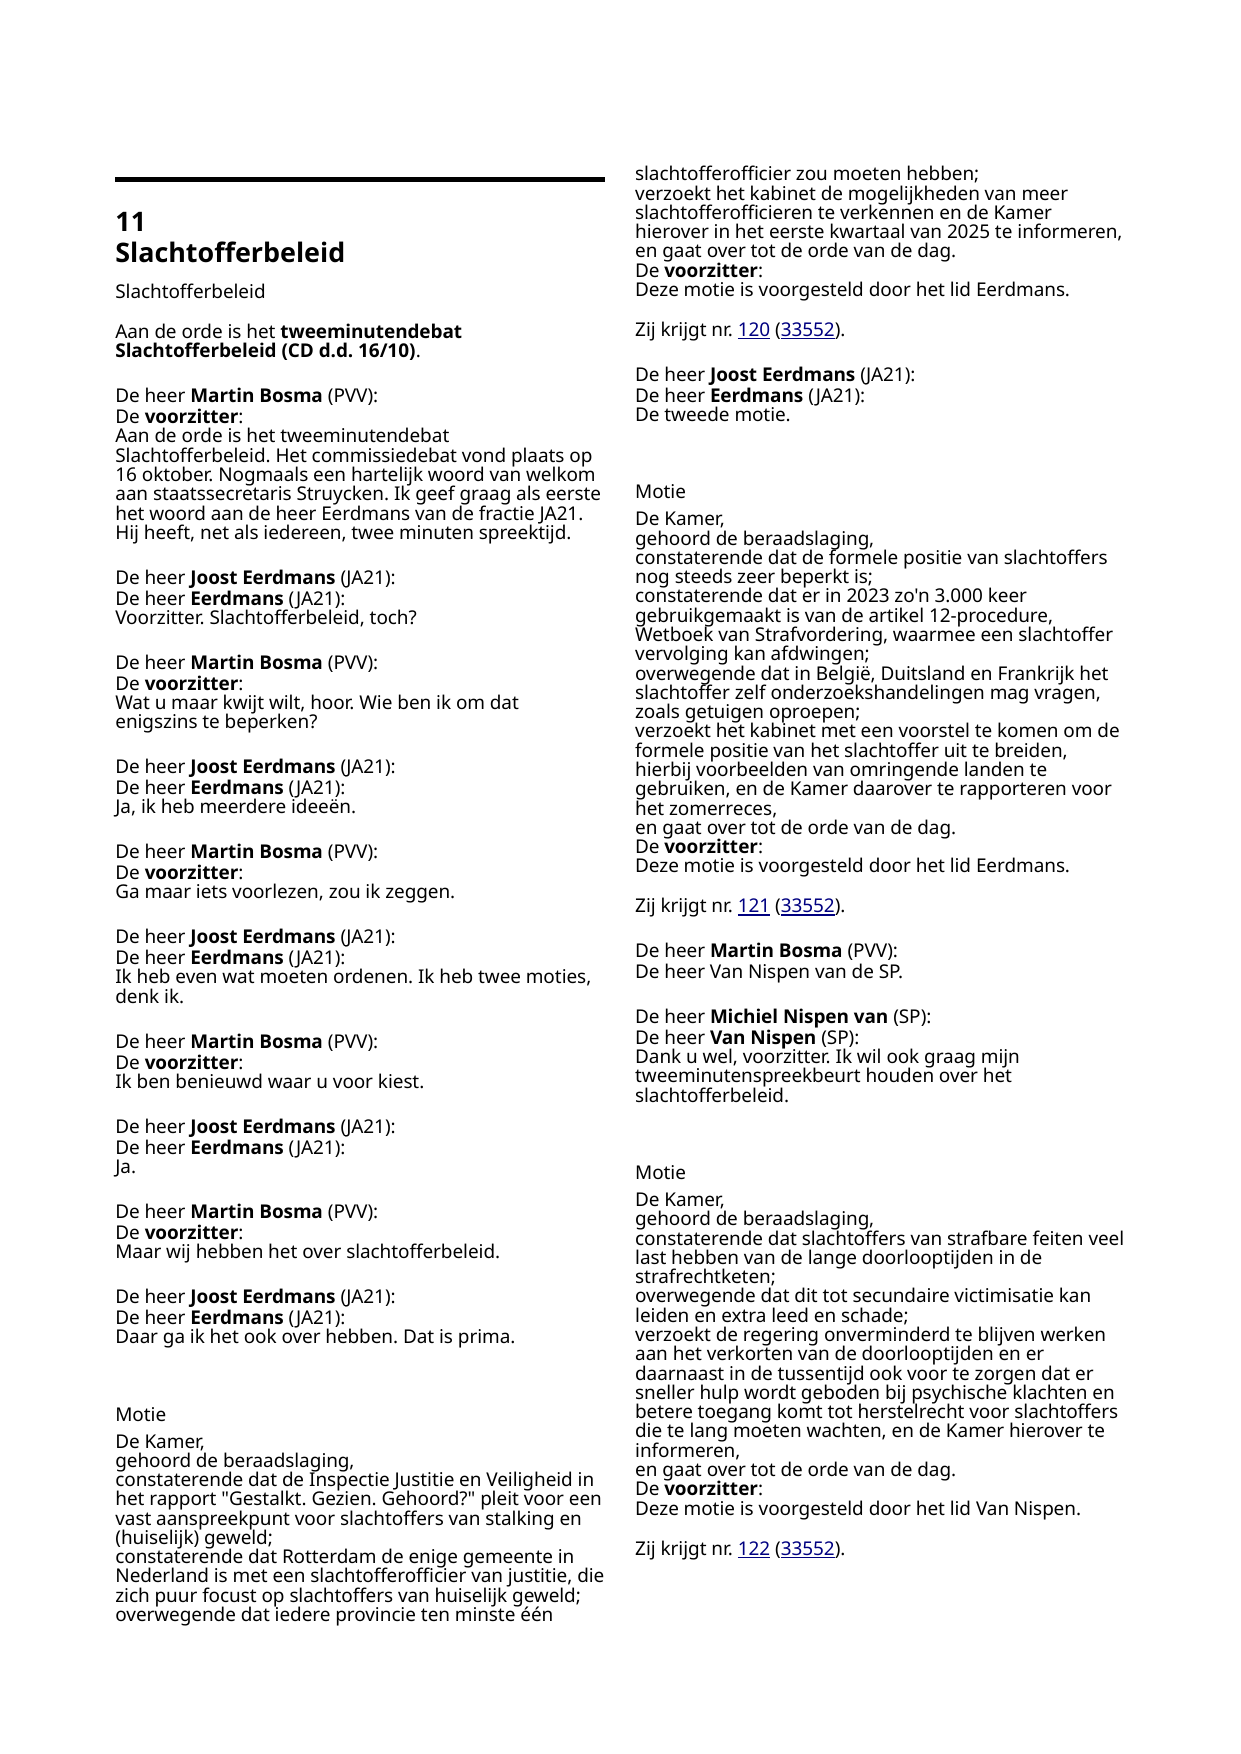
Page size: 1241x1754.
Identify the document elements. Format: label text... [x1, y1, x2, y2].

text overwegende dat in België, Duitsland en Frankrijk het slachtoffer zelf onderzoekshandelingen mag vragen, zoals getuigen oproepen; [635, 664, 1125, 722]
text gehoord de beraadslaging, [115, 1452, 605, 1471]
text verzoekt de regering onverminderd te blijven werken aan het verkorten van de doorlooptijden en er daarnaast in de tussentijd ook voor te zorgen dat er sneller hulp wordt geboden bij psychische klachten en betere toegang komt tot herstelrecht voor slachtoffers die te lang moeten wachten, en de Kamer hierover te informeren, [635, 1326, 1125, 1461]
text De heer Martin Bosma (PVV): [115, 1028, 605, 1054]
text gehoord de beraadslaging, [635, 1210, 1125, 1230]
text en gaat over tot de orde van de dag. [635, 242, 1125, 262]
text Aan de orde is het tweeminutendebat Slachtofferbeleid. Het commissiedebat vond plaats op 16 oktober. Nogmaals een hartelijk woord van welkom aan staatssecretaris Struycken. Ik geef graag als eerste het woord aan de heer Eerdmans van de fractie JA21. Hij heeft, net als iedereen, twee minuten spreektijd. [115, 427, 605, 543]
text Motie [115, 1401, 605, 1427]
text Deze motie is voorgesteld door het lid Van Nispen. [635, 1499, 1125, 1519]
text De Kamer, [635, 1191, 1125, 1210]
text De voorzitter: [635, 838, 1125, 857]
text De heer Van Nispen van de SP. [635, 963, 1125, 982]
text De heer Michiel Nispen van (SP): [635, 1003, 1125, 1029]
text De Kamer, [115, 1433, 605, 1452]
text en gaat over tot de orde van de dag. [635, 1461, 1125, 1480]
text De heer Eerdmans (JA21): [115, 589, 605, 609]
text De voorzitter: [635, 262, 1125, 281]
text Motie [635, 479, 1125, 504]
text De heer Eerdmans (JA21): [115, 1309, 605, 1328]
text verzoekt het kabinet met een voorstel te komen om de formele positie van het slachtoffer uit te breiden, hierbij voorbeelden van omringende landen te gebruiken, en de Kamer daarover te rapporteren voor het zomerreces, [635, 722, 1125, 819]
text Maar wij hebben het over slachtofferbeleid. [115, 1243, 605, 1262]
text Zij krijgt nr. 122 (33552). [635, 1539, 1125, 1559]
text De tweede motie. [635, 406, 1125, 425]
text constaterende dat de formele positie van slachtoffers nog steeds zeer beperkt is; [635, 549, 1125, 587]
text Zij krijgt nr. 120 (33552). [635, 321, 1125, 340]
text Ik ben benieuwd waar u voor kiest. [115, 1073, 605, 1092]
text De heer Joost Eerdmans (JA21): [115, 1283, 605, 1309]
text Wat u maar kwijt wilt, hoor. Wie ben ik om dat enigszins te beperken? [115, 694, 605, 732]
text De heer Martin Bosma (PVV): [115, 382, 605, 408]
text Dank u wel, voorzitter. Ik wil ook graag mijn tweeminutenspreekbeurt houden over het slachtofferbeleid. [635, 1048, 1125, 1106]
text slachtofferofficier zou moeten hebben; [635, 165, 1125, 184]
text constaterende dat de Inspectie Justitie en Veiligheid in het rapport "Gestalkt. Gezien. Gehoord?" pleit voor een vast aanspreekpunt voor slachtoffers van stalking en (huiselijk) geweld; [115, 1471, 605, 1548]
text Daar ga ik het ook over hebben. Dat is prima. [115, 1328, 605, 1347]
text Ga maar iets voorlezen, zou ik zeggen. [115, 883, 605, 903]
text De heer Eerdmans (JA21): [115, 949, 605, 968]
text constaterende dat Rotterdam de enige gemeente in Nederland is met een slachtofferofficier van justitie, die zich puur focust op slachtoffers van huiselijk geweld; [115, 1548, 605, 1606]
text De voorzitter: [115, 1054, 605, 1073]
text De heer Joost Eerdmans (JA21): [115, 1113, 605, 1139]
text De heer Van Nispen (SP): [635, 1029, 1125, 1048]
text Aan de orde is het tweeminutendebat Slachtofferbeleid (CD d.d. 16/10). [115, 323, 605, 362]
text De voorzitter: [115, 675, 605, 694]
text Slachtofferbeleid [115, 239, 605, 283]
text gehoord de beraadslaging, [635, 530, 1125, 549]
text constaterende dat er in 2023 zo'n 3.000 keer gebruikgemaakt is van de artikel 12-procedure, Wetboek van Strafvordering, waarmee een slachtoffer vervolging kan afdwingen; [635, 587, 1125, 664]
text Ik heb even wat moeten ordenen. Ik heb twee moties, denk ik. [115, 968, 605, 1007]
text De heer Martin Bosma (PVV): [115, 838, 605, 864]
text Slachtofferbeleid [115, 283, 605, 302]
text 11 [115, 203, 605, 239]
text De Kamer, [635, 510, 1125, 530]
text Voorzitter. Slachtofferbeleid, toch? [115, 609, 605, 628]
text De heer Joost Eerdmans (JA21): [635, 361, 1125, 387]
text De heer Joost Eerdmans (JA21): [115, 923, 605, 949]
text Ja, ik heb meerdere ideeën. [115, 798, 605, 818]
text De heer Martin Bosma (PVV): [635, 937, 1125, 963]
text constaterende dat slachtoffers van strafbare feiten veel last hebben van de lange doorlooptijden in de strafrechtketen; [635, 1230, 1125, 1287]
text De voorzitter: [115, 1224, 605, 1243]
text en gaat over tot de orde van de dag. [635, 819, 1125, 838]
text Ja. [115, 1158, 605, 1177]
text Deze motie is voorgesteld door het lid Eerdmans. [635, 281, 1125, 300]
text De heer Joost Eerdmans (JA21): [115, 564, 605, 589]
text overwegende dat iedere provincie ten minste één [115, 1606, 605, 1625]
text De voorzitter: [115, 408, 605, 427]
text Zij krijgt nr. 121 (33552). [635, 897, 1125, 917]
text Motie [635, 1159, 1125, 1185]
text De heer Martin Bosma (PVV): [115, 1198, 605, 1224]
text De heer Martin Bosma (PVV): [115, 649, 605, 675]
text overwegende dat dit tot secundaire victimisatie kan leiden en extra leed en schade; [635, 1287, 1125, 1326]
text Deze motie is voorgesteld door het lid Eerdmans. [635, 857, 1125, 877]
text De heer Joost Eerdmans (JA21): [115, 753, 605, 779]
text De heer Eerdmans (JA21): [115, 1139, 605, 1158]
text De heer Eerdmans (JA21): [635, 387, 1125, 406]
text De voorzitter: [115, 864, 605, 883]
text verzoekt het kabinet de mogelijkheden van meer slachtofferofficieren te verkennen en de Kamer hierover in het eerste kwartaal van 2025 te informeren, [635, 184, 1125, 242]
text De voorzitter: [635, 1480, 1125, 1499]
text De heer Eerdmans (JA21): [115, 779, 605, 798]
